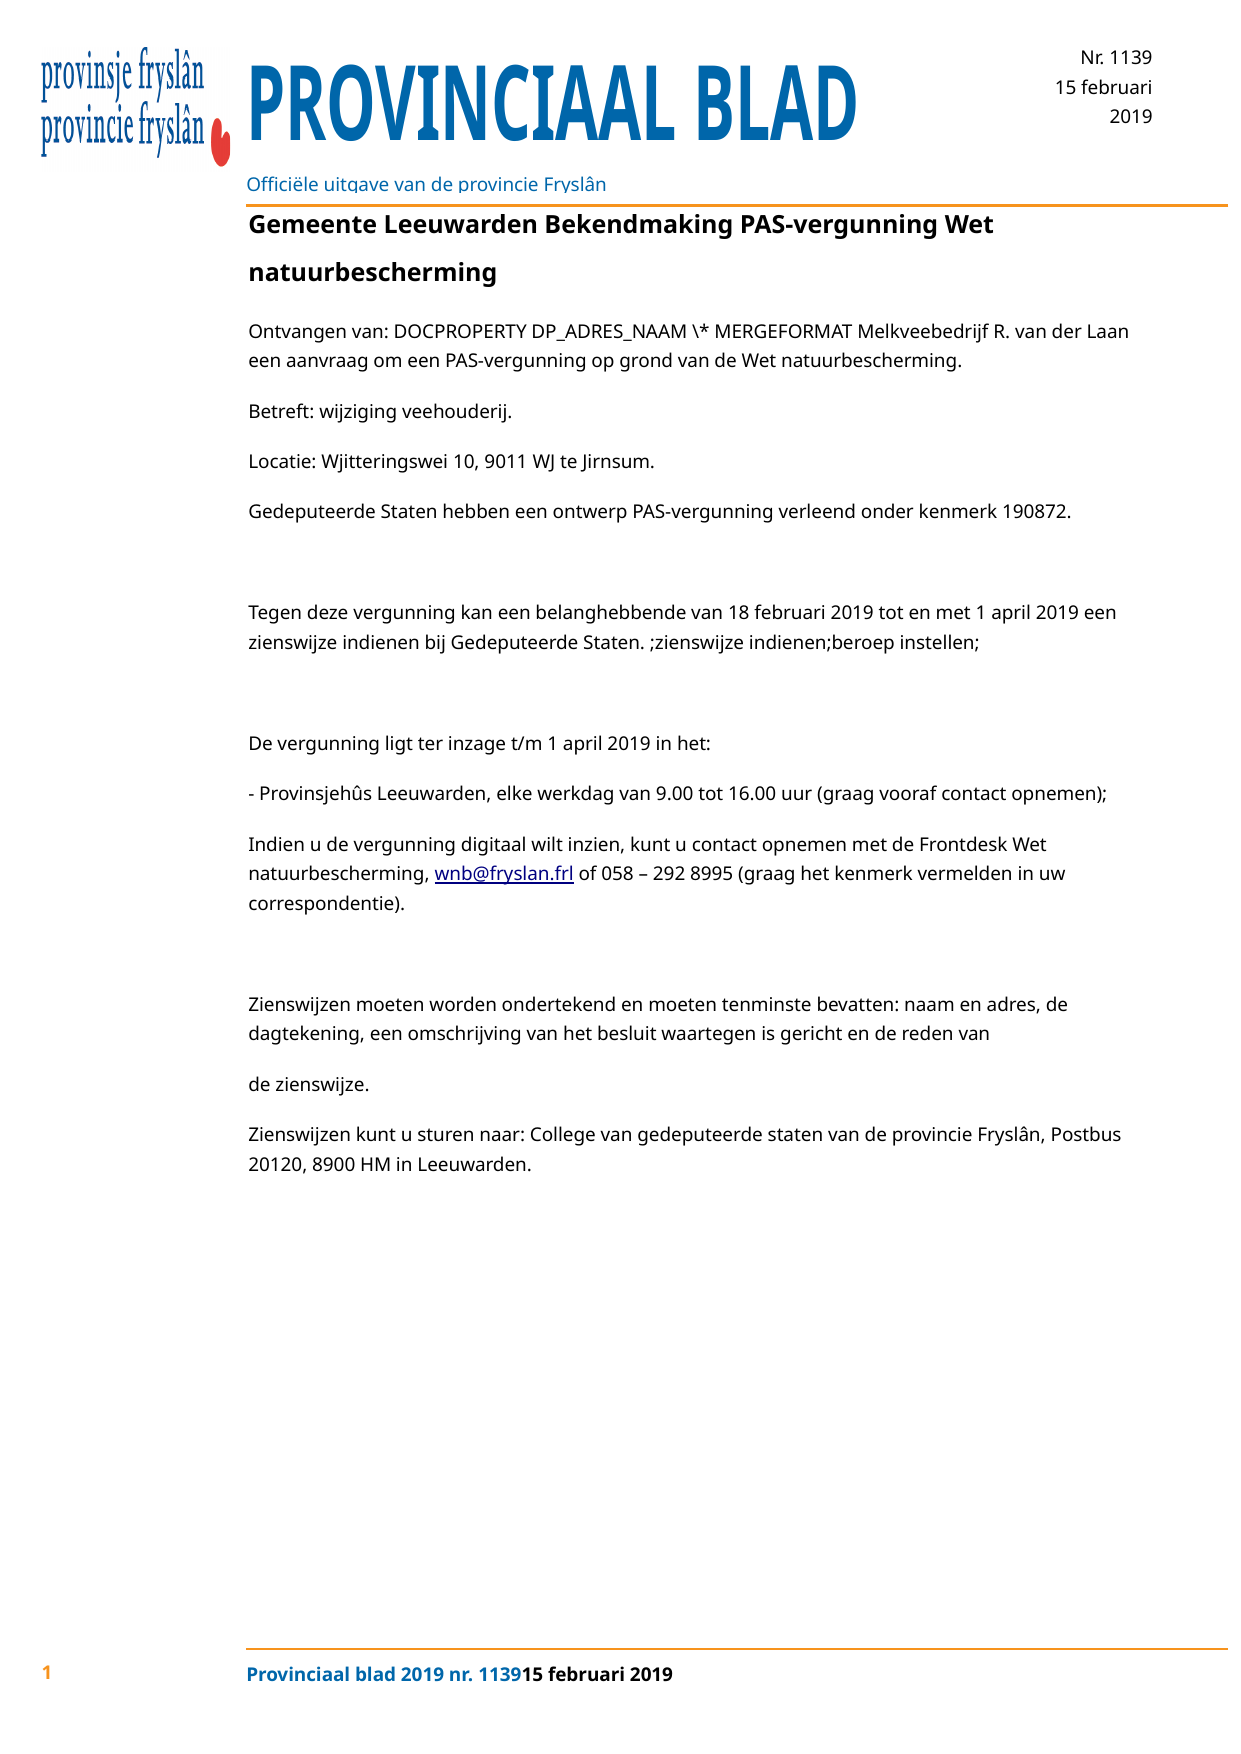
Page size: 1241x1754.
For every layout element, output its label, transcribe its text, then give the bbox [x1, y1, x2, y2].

text Zienswijzen moeten worden ondertekend en moeten tenminste bevatten: naam en adres, de dagtekening, een omschrijving van het besluit waartegen is gericht en de reden van [248, 991, 1152, 1046]
text Locatie: Wjitteringswei 10, 9011 WJ te Jirnsum. [248, 448, 1152, 474]
text Ontvangen van: DOCPROPERTY DP_ADRES_NAAM \* MERGEFORMAT Melkveebedrijf R. van der Laan een aanvraag om een PAS-vergunning op grond van de Wet natuurbescherming. [248, 318, 1152, 373]
text Betreft: wijziging veehouderij. [248, 398, 1152, 424]
text Gedeputeerde Staten hebben een ontwerp PAS-vergunning verleend onder kenmerk 190872. [248, 499, 1152, 524]
text Gemeente Leeuwarden Bekendmaking PAS-vergunning Wet natuurbescherming [248, 207, 1152, 288]
text De vergunning ligt ter inzage t/m 1 april 2019 in het: [248, 730, 1152, 756]
text Indien u de vergunning digitaal wilt inzien, kunt u contact opnemen met de Frontdesk Wet natuurbescherming, wnb@fryslan.frl of 058 – 292 8995 (graag het kenmerk vermelden in uw correspondentie). [248, 831, 1152, 916]
picture [41, 47, 231, 172]
text Tegen deze vergunning kan een belanghebbende van 18 februari 2019 tot en met 1 april 2019 een zienswijze indienen bij Gedeputeerde Staten. ;zienswijze indienen;beroep instellen; [248, 599, 1152, 655]
text - Provinsjehûs Leeuwarden, elke werkdag van 9.00 tot 16.00 uur (graag vooraf contact opnemen); [248, 780, 1152, 806]
text de zienswijze. [248, 1071, 1152, 1097]
text Zienswijzen kunt u sturen naar: College van gedeputeerde staten van de provincie Fryslân, Postbus 20120, 8900 HM in Leeuwarden. [248, 1121, 1152, 1177]
